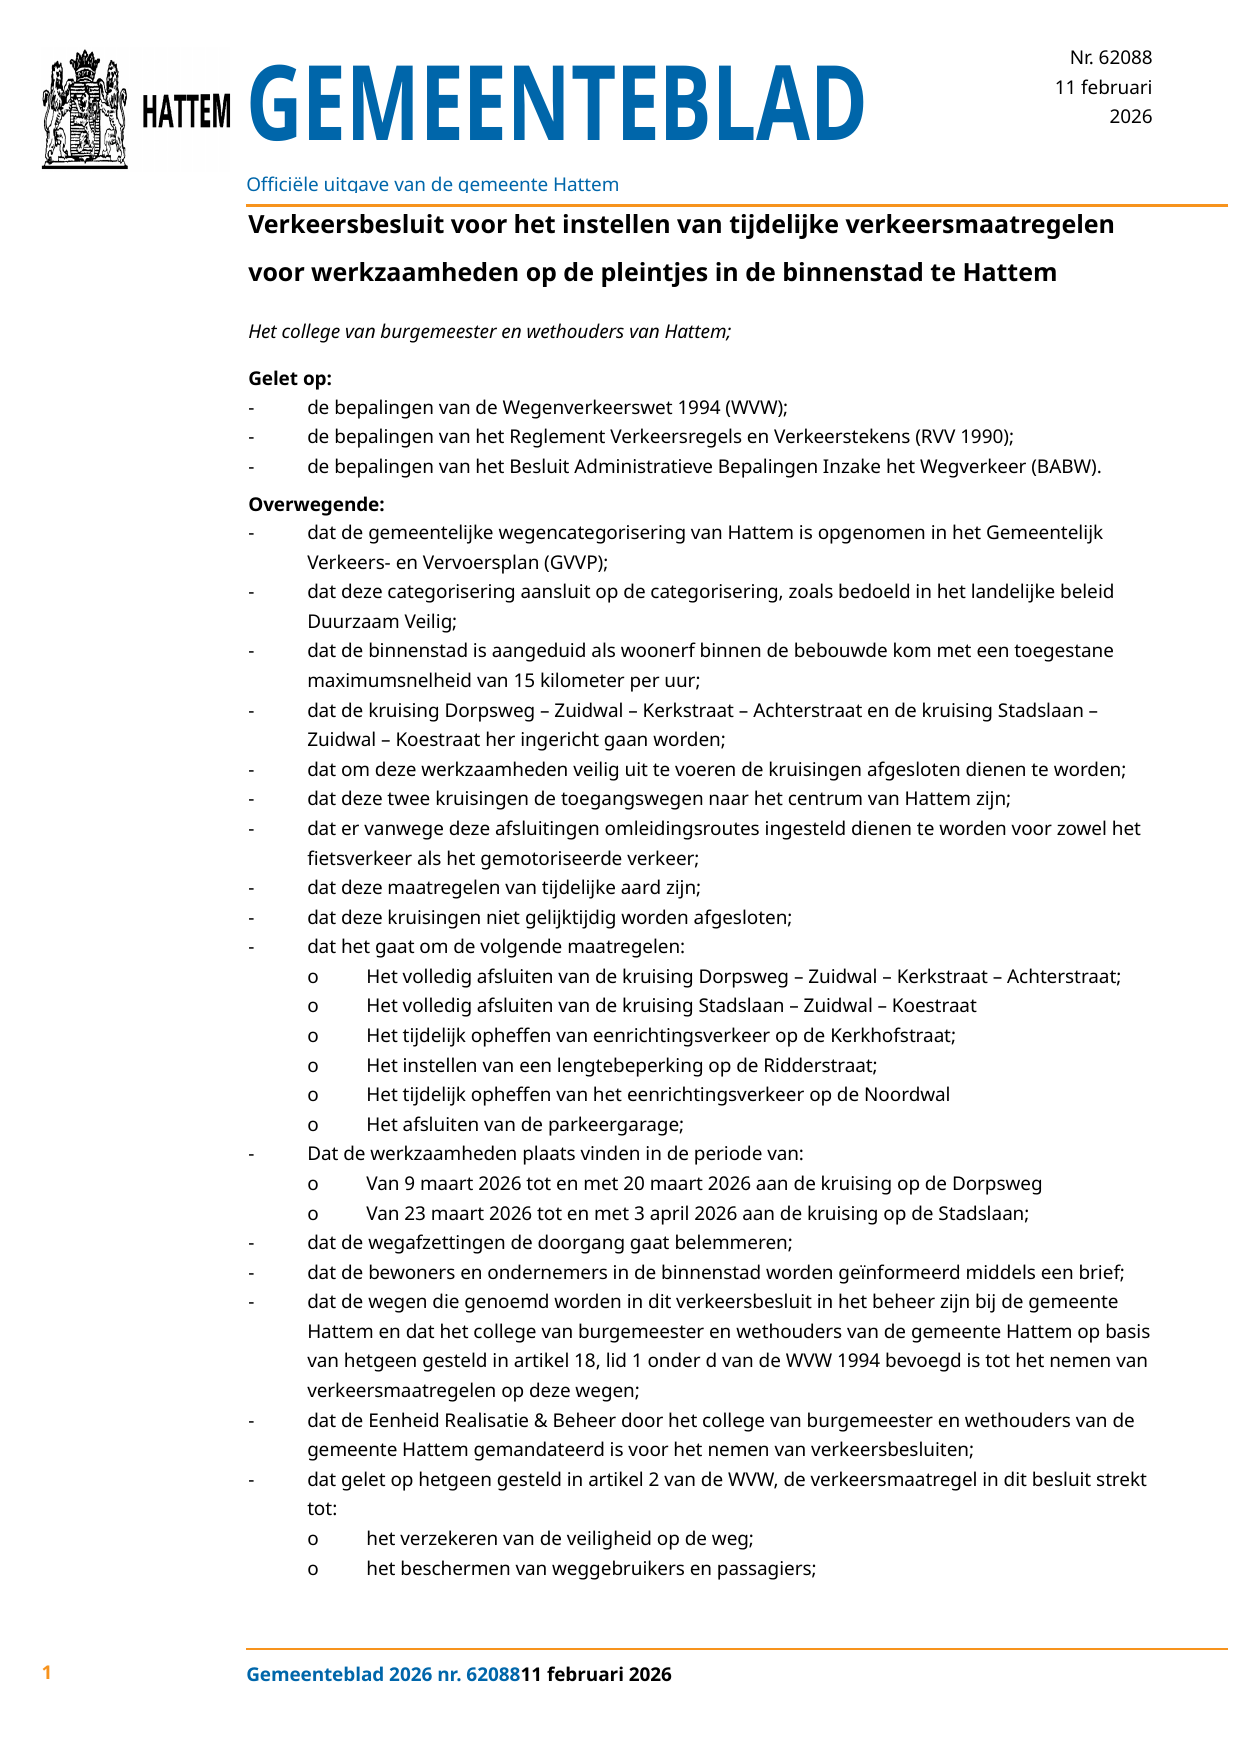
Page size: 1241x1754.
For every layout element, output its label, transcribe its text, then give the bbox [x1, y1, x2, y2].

list Van 23 maart 2026 tot en met 3 april 2026 aan de kruising op de Stadslaan; [307, 1200, 1152, 1225]
list dat deze categorisering aansluit op de categorisering, zoals bedoeld in het landelijke beleid Duurzaam Veilig; [248, 578, 1152, 634]
list de bepalingen van de Wegenverkeerswet 1994 (WVW); [248, 394, 1152, 419]
list dat de binnenstad is aangeduid als woonerf binnen de bebouwde kom met een toegestane maximumsnelheid van 15 kilometer per uur; [248, 638, 1152, 693]
text Verkeersbesluit voor het instellen van tijdelijke verkeersmaatregelen voor werkzaamheden op de pleintjes in de binnenstad te Hattem [248, 207, 1152, 288]
list dat deze kruisingen niet gelijktijdig worden afgesloten; [248, 904, 1152, 929]
list de bepalingen van het Reglement Verkeersregels en Verkeerstekens (RVV 1990); [248, 423, 1152, 449]
list dat deze twee kruisingen de toegangswegen naar het centrum van Hattem zijn; [248, 786, 1152, 811]
list Het volledig afsluiten van de kruising Stadslaan – Zuidwal – Koestraat [307, 993, 1152, 1018]
list dat om deze werkzaamheden veilig uit te voeren de kruisingen afgesloten dienen te worden; [248, 756, 1152, 782]
list Van 9 maart 2026 tot en met 20 maart 2026 aan de kruising op de Dorpsweg [307, 1170, 1152, 1196]
list Het tijdelijk opheffen van eenrichtingsverkeer op de Kerkhofstraat; [307, 1022, 1152, 1048]
text Gelet op: [248, 366, 1152, 391]
list de bepalingen van het Besluit Administratieve Bepalingen Inzake het Wegverkeer (BABW). [248, 453, 1152, 479]
list Het tijdelijk opheffen van het eenrichtingsverkeer op de Noordwal [307, 1081, 1152, 1107]
list het beschermen van weggebruikers en passagiers; [307, 1555, 1152, 1580]
list Het volledig afsluiten van de kruising Dorpsweg – Zuidwal – Kerkstraat – Achterstraat; [307, 963, 1152, 989]
list dat de wegafzettingen de doorgang gaat belemmeren; [248, 1229, 1152, 1255]
list dat deze maatregelen van tijdelijke aard zijn; [248, 874, 1152, 900]
list het verzekeren van de veiligheid op de weg; [307, 1525, 1152, 1551]
list Het instellen van een lengtebeperking op de Ridderstraat; [307, 1052, 1152, 1077]
list dat de kruising Dorpsweg – Zuidwal – Kerkstraat – Achterstraat en de kruising Stadslaan – Zuidwal – Koestraat her ingericht gaan worden; [248, 697, 1152, 752]
list dat de gemeentelijke wegencategorisering van Hattem is opgenomen in het Gemeentelijk Verkeers- en Vervoersplan (GVVP); [248, 519, 1152, 574]
list dat er vanwege deze afsluitingen omleidingsroutes ingesteld dienen te worden voor zowel het fietsverkeer als het gemotoriseerde verkeer; [248, 815, 1152, 870]
list dat gelet op hetgeen gesteld in artikel 2 van de WVW, de verkeersmaatregel in dit besluit strekt tot: [248, 1466, 1152, 1521]
list dat de bewoners en ondernemers in de binnenstad worden geïnformeerd middels een brief; [248, 1259, 1152, 1284]
list dat het gaat om de volgende maatregelen: [248, 933, 1152, 959]
list dat de wegen die genoemd worden in dit verkeersbesluit in het beheer zijn bij de gemeente Hattem en dat het college van burgemeester en wethouders van de gemeente Hattem op basis van hetgeen gesteld in artikel 18, lid 1 onder d van de WVW 1994 bevoegd is tot het nemen van verkeersmaatregelen op deze wegen; [248, 1288, 1152, 1403]
text Overwegende: [248, 491, 1152, 517]
list dat de Eenheid Realisatie & Beheer door het college van burgemeester en wethouders van de gemeente Hattem gemandateerd is voor het nemen van verkeersbesluiten; [248, 1407, 1152, 1462]
list Het afsluiten van de parkeergarage; [307, 1111, 1152, 1137]
text Het college van burgemeester en wethouders van Hattem; [248, 318, 1152, 344]
list Dat de werkzaamheden plaats vinden in de periode van: [248, 1141, 1152, 1166]
picture [41, 47, 231, 172]
